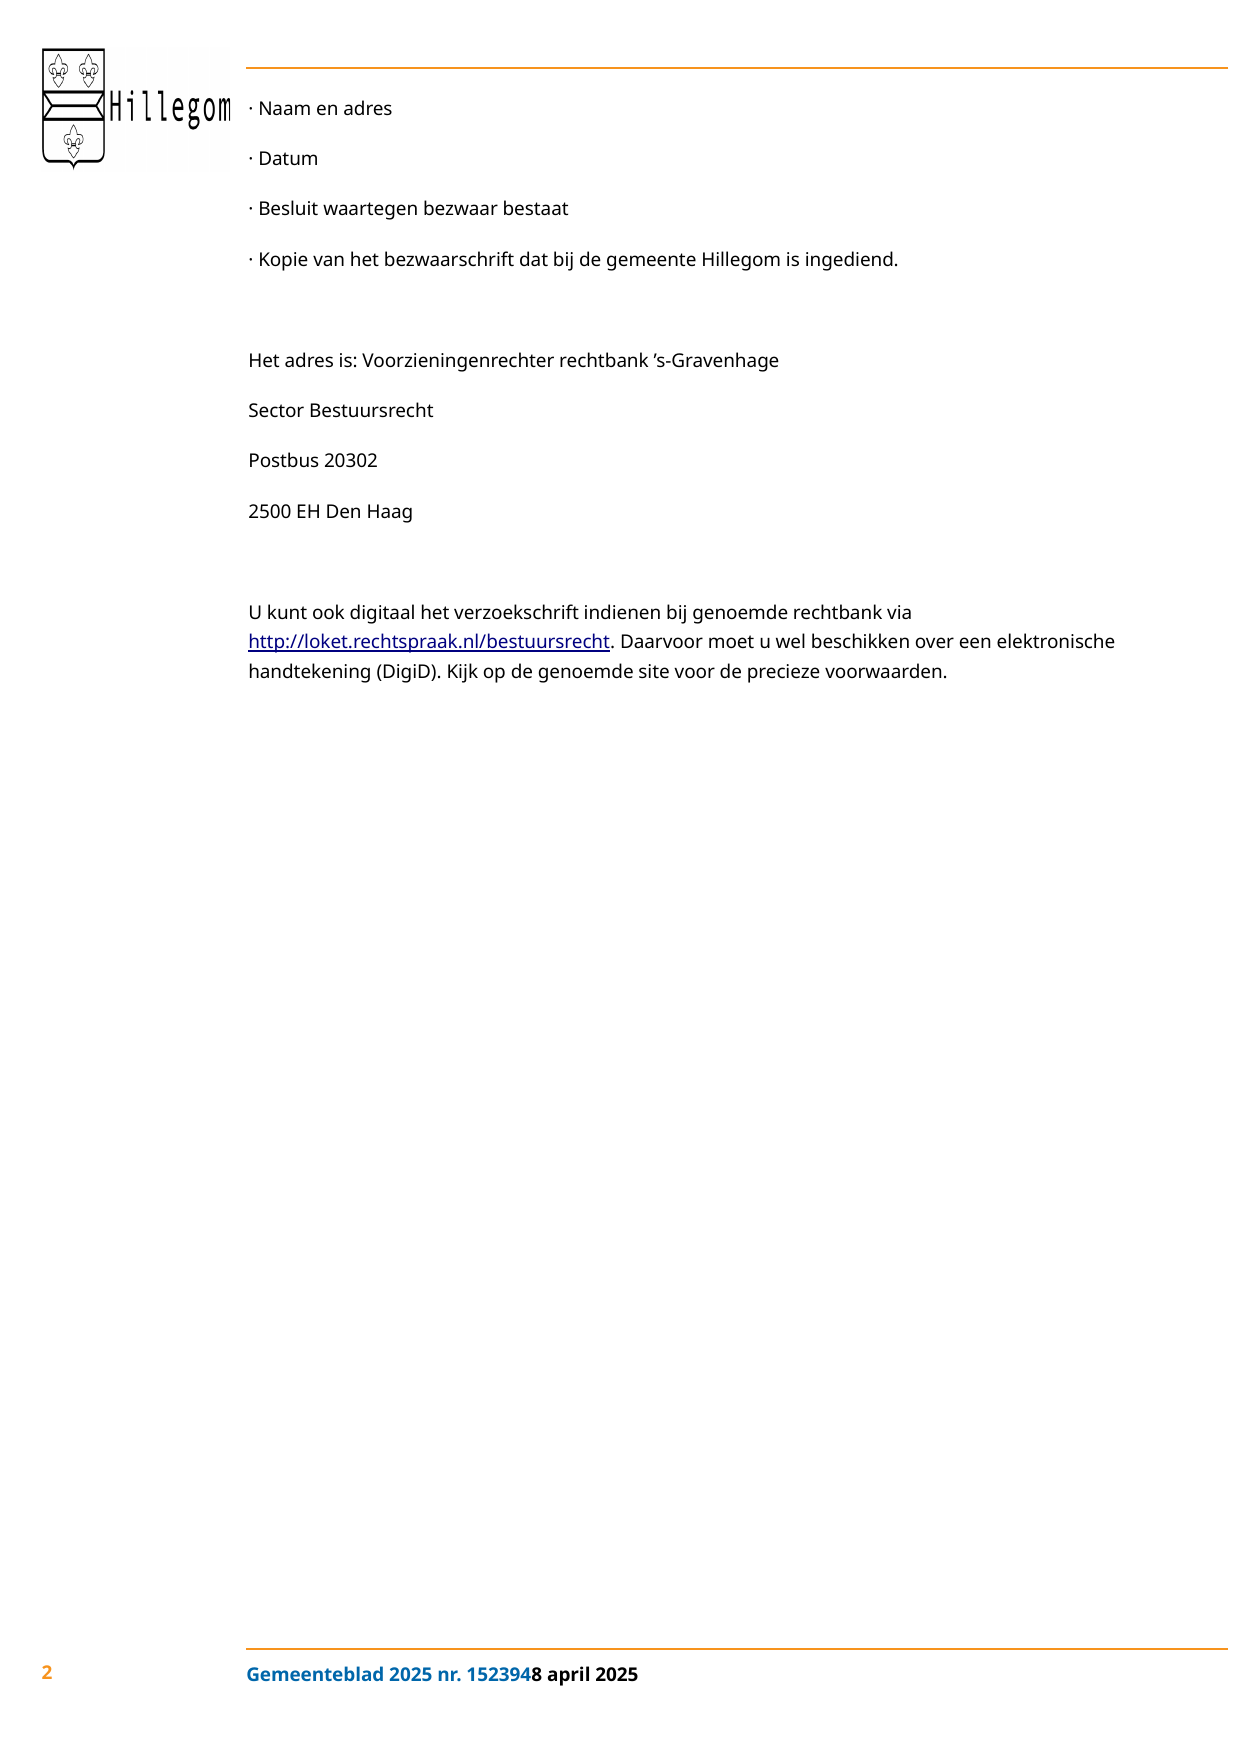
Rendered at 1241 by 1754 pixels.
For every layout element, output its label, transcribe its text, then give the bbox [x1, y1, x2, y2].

picture [41, 47, 231, 172]
text Postbus 20302 [248, 448, 1152, 473]
text U kunt ook digitaal het verzoekschrift indienen bij genoemde rechtbank via http://loket.rechtspraak.nl/bestuursrecht. Daarvoor moet u wel beschikken over een elektronische handtekening (DigiD). Kijk op de genoemde site voor de precieze voorwaarden. [248, 599, 1152, 684]
text Het adres is: Voorzieningenrechter rechtbank ’s-Gravenhage [248, 347, 1152, 373]
text 2500 EH Den Haag [248, 498, 1152, 524]
text · Kopie van het bezwaarschrift dat bij de gemeente Hillegom is ingediend. [248, 246, 1152, 272]
text · Besluit waartegen bezwaar bestaat [248, 196, 1152, 221]
text Sector Bestuursrecht [248, 397, 1152, 423]
text · Naam en adres [248, 95, 1152, 121]
text · Datum [248, 145, 1152, 171]
